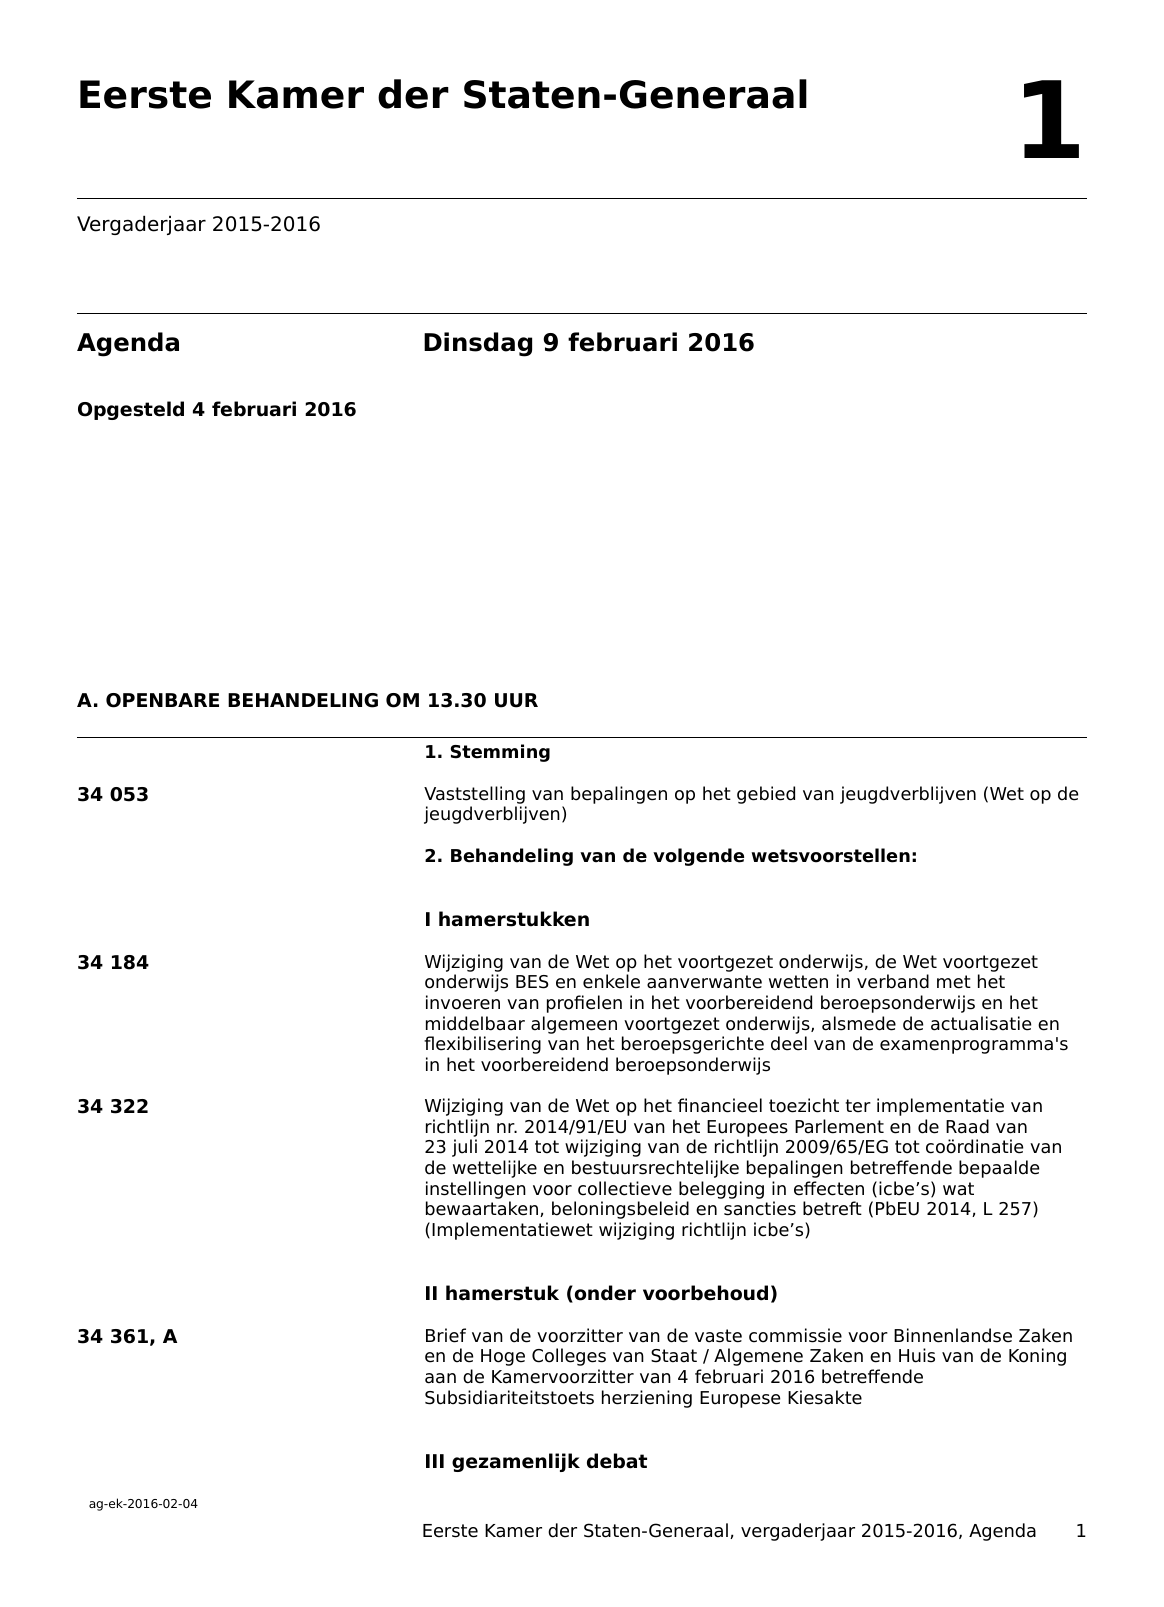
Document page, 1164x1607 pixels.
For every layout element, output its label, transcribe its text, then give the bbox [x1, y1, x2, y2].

table_cell [77, 1305, 401, 1326]
table_cell [401, 931, 418, 952]
table_header 1 [886, 59, 1087, 198]
table_cell [77, 887, 401, 931]
table_cell [401, 866, 418, 887]
table_cell [77, 1408, 401, 1429]
table_cell [418, 931, 1087, 952]
table_cell II hamerstuk (onder voorbehoud) [418, 1261, 1087, 1305]
table_cell [418, 1305, 1087, 1326]
table_cell 34 322 [77, 1096, 401, 1240]
table_cell [77, 825, 401, 846]
table_cell [77, 1075, 401, 1096]
table_header [77, 738, 401, 763]
table_cell [401, 784, 418, 825]
table_cell [401, 1075, 418, 1096]
table_cell [401, 1261, 418, 1305]
table_cell [418, 1408, 1087, 1429]
text ag-ek-2016-02-04 [88, 1497, 323, 1511]
table_cell [401, 825, 418, 846]
table_cell Wijziging van de Wet op het voortgezet onderwijs, de Wet voortgezet onderwijs BES en enkele aanverwante wetten in verband met het invoeren van profielen in het voorbereidend beroepsonderwijs en het middelbaar algemeen voortgezet onderwijs, alsmede de actualisatie en flexibilisering van het beroepsgerichte deel van de examenprogramma's in het voorbereidend beroepsonderwijs [418, 952, 1087, 1075]
table_cell [401, 1096, 418, 1240]
table_cell 34 361, A [77, 1326, 401, 1408]
table_cell III gezamenlijk debat [418, 1429, 1087, 1473]
table_cell [401, 763, 418, 784]
table_header Eerste Kamer der Staten-Generaal [77, 59, 886, 198]
table_cell Vergaderjaar 2015-2016 [77, 199, 1087, 313]
table_cell [77, 931, 401, 952]
table_cell [401, 1429, 418, 1473]
table_cell [77, 1240, 401, 1261]
table_cell [418, 1075, 1087, 1096]
table_cell [401, 1240, 418, 1261]
table_cell [77, 1429, 401, 1473]
table_cell [401, 1326, 418, 1408]
table_cell [77, 763, 401, 784]
table_cell [77, 1261, 401, 1305]
table_cell [77, 866, 401, 887]
table_cell Wijziging van de Wet op het financieel toezicht ter implementatie van richtlijn nr. 2014/91/EU van het Europees Parlement en de Raad van 23 juli 2014 tot wijziging van de richtlijn 2009/65/EG tot coördinatie van de wettelijke en bestuursrechtelijke bepalingen betreffende bepaalde instellingen voor collectieve belegging in effecten (icbe’s) wat bewaartaken, beloningsbeleid en sancties betreft (PbEU 2014, L 257) (Implementatiewet wijziging richtlijn icbe’s) [418, 1096, 1087, 1240]
table_cell [401, 846, 418, 866]
table_cell Agenda [77, 314, 422, 357]
table_cell 2. Behandeling van de volgende wetsvoorstellen: [418, 846, 1087, 866]
table_cell [418, 866, 1087, 887]
table_cell [418, 1240, 1087, 1261]
table_cell [418, 825, 1087, 846]
table_cell 34 184 [77, 952, 401, 1075]
table_cell [418, 763, 1087, 784]
table_cell [77, 846, 401, 866]
table_cell Brief van de voorzitter van de vaste commissie voor Binnenlandse Zaken en de Hoge Colleges van Staat / Algemene Zaken en Huis van de Koning aan de Kamervoorzitter van 4 februari 2016 betreffende Subsidiariteitstoets herziening Europese Kiesakte [418, 1326, 1087, 1408]
table_header [401, 738, 418, 763]
table_cell Vaststelling van bepalingen op het gebied van jeugdverblijven (Wet op de jeugdverblijven) [418, 784, 1087, 825]
table_cell [401, 1408, 418, 1429]
table_cell [401, 952, 418, 1075]
table_cell Dinsdag 9 februari 2016 [422, 314, 1087, 357]
table_cell I hamerstukken [418, 887, 1087, 931]
table_cell 34 053 [77, 784, 401, 825]
subtitle A. OPENBARE BEHANDELING OM 13.30 UUR [77, 690, 1087, 712]
table_cell [401, 1305, 418, 1326]
table_cell [401, 887, 418, 931]
text Opgesteld 4 februari 2016 [77, 399, 1087, 421]
table_header 1. Stemming [418, 738, 1087, 763]
